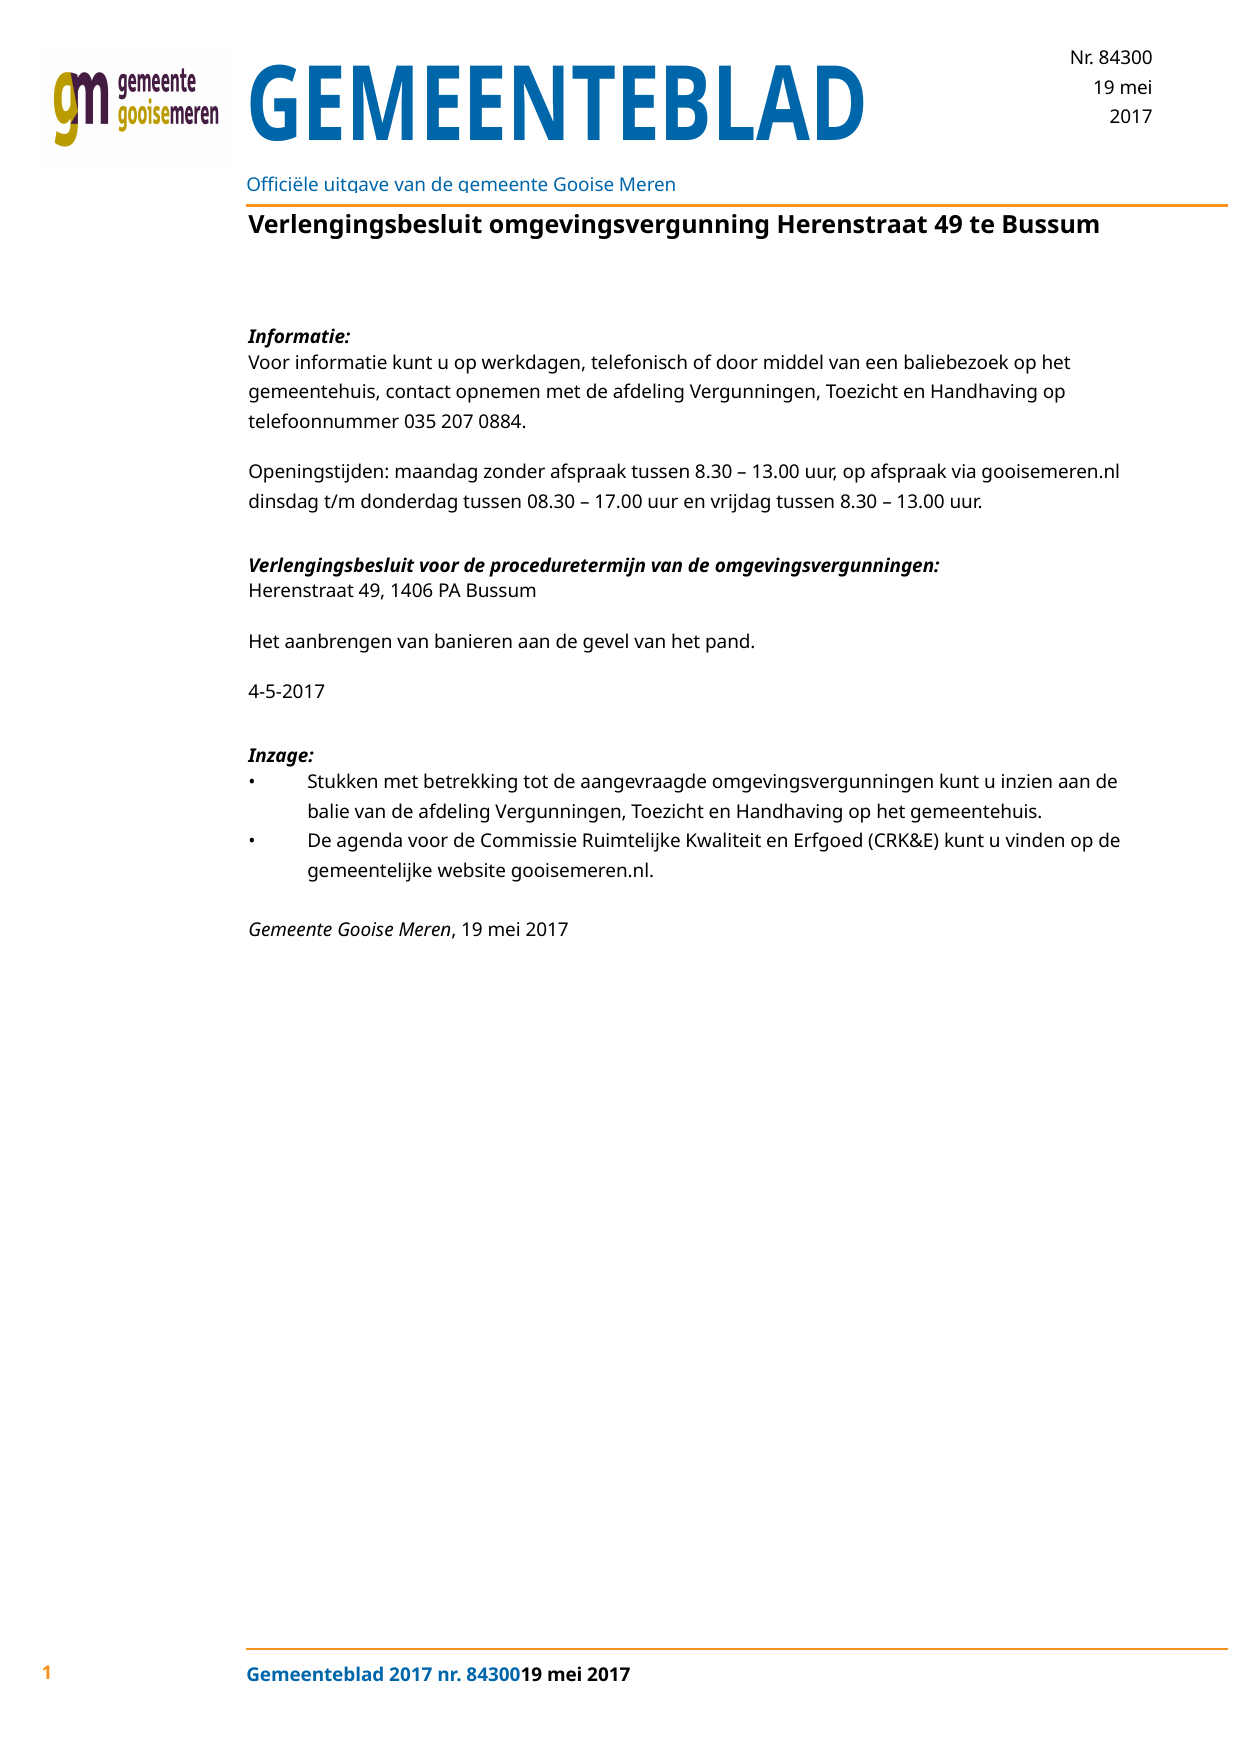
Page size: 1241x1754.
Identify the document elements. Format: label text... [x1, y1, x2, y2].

list Stukken met betrekking tot de aangevraagde omgevingsvergunningen kunt u inzien aan de balie van de afdeling Vergunningen, Toezicht en Handhaving op het gemeentehuis. [248, 768, 1152, 823]
list De agenda voor de Commissie Ruimtelijke Kwaliteit en Erfgoed (CRK&E) kunt u vinden op de gemeentelijke website gooisemeren.nl. [248, 827, 1152, 883]
text Voor informatie kunt u op werkdagen, telefonisch of door middel van een baliebezoek op het gemeentehuis, contact opnemen met de afdeling Vergunningen, Toezicht en Handhaving op telefoonnummer 035 207 0884. [248, 349, 1152, 434]
text 4-5-2017 [248, 678, 1152, 704]
text Verlengingsbesluit voor de proceduretermijn van de omgevingsvergunningen: [248, 552, 1152, 578]
text Inzage: [248, 742, 1152, 768]
text Herenstraat 49, 1406 PA Bussum [248, 578, 1152, 603]
picture [41, 47, 231, 172]
text Openingstijden: maandag zonder afspraak tussen 8.30 – 13.00 uur, op afspraak via gooisemeren.nl dinsdag t/m donderdag tussen 08.30 – 17.00 uur en vrijdag tussen 8.30 – 13.00 uur. [248, 458, 1152, 514]
text Informatie: [248, 323, 1152, 349]
text Verlengingsbesluit omgevingsvergunning Herenstraat 49 te Bussum [248, 207, 1152, 241]
text Het aanbrengen van banieren aan de gevel van het pand. [248, 628, 1152, 654]
text Gemeente Gooise Meren, 19 mei 2017 [248, 916, 1152, 942]
